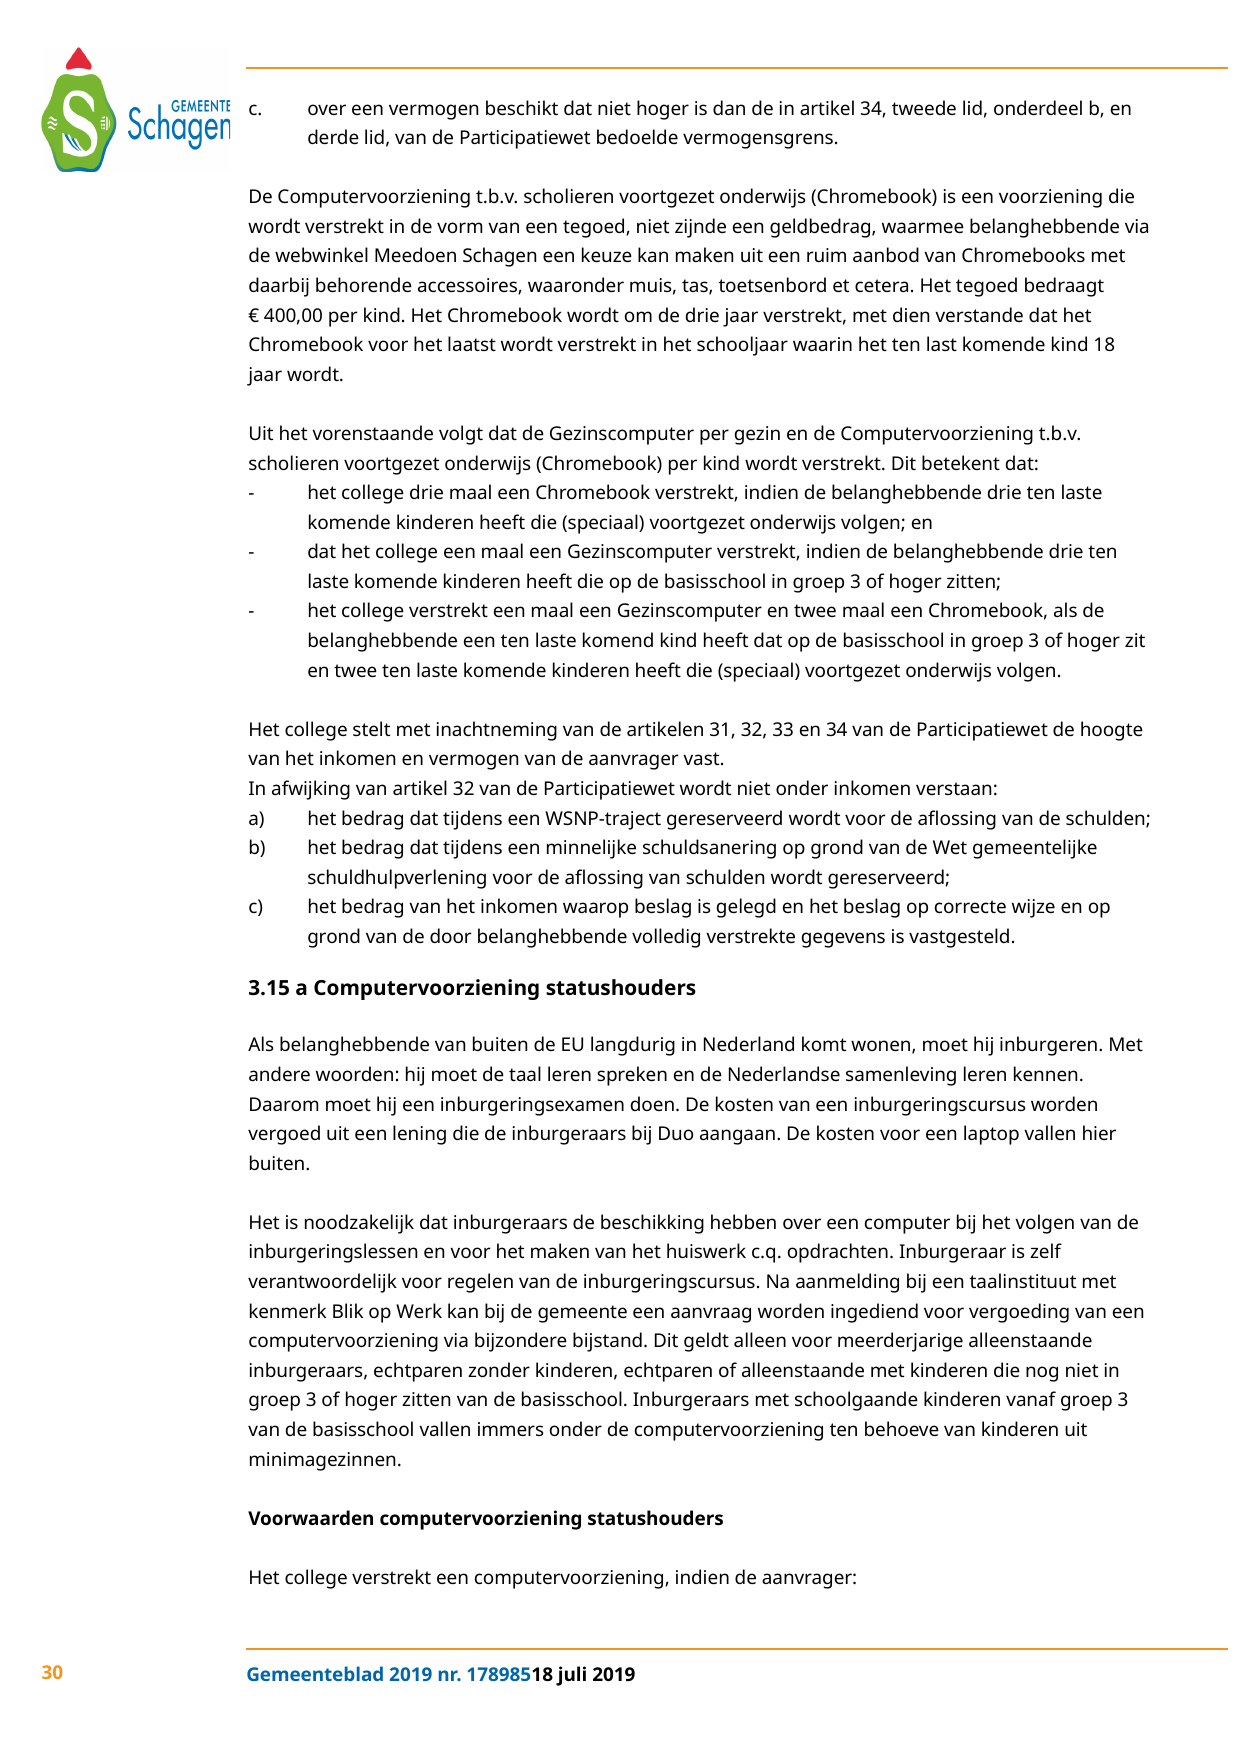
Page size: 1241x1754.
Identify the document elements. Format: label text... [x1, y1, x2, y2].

list het college verstrekt een maal een Gezinscomputer en twee maal een Chromebook, als de belanghebbende een ten laste komend kind heeft dat op de basisschool in groep 3 of hoger zit en twee ten laste komende kinderen heeft die (speciaal) voortgezet onderwijs volgen. [248, 598, 1152, 683]
text Als belanghebbende van buiten de EU langdurig in Nederland komt wonen, moet hij inburgeren. Met andere woorden: hij moet de taal leren spreken en de Nederlandse samenleving leren kennen. Daarom moet hij een inburgeringsexamen doen. De kosten van een inburgeringscursus worden vergoed uit een lening die de inburgeraars bij Duo aangaan. De kosten voor een laptop vallen hier buiten. [248, 1032, 1152, 1176]
text Het college stelt met inachtneming van de artikelen 31, 32, 33 en 34 van de Participatiewet de hoogte van het inkomen en vermogen van de aanvrager vast. [248, 716, 1152, 771]
text 3.15 a Computervoorziening statushouders [248, 973, 1152, 1002]
list het bedrag dat tijdens een minnelijke schuldsanering op grond van de Wet gemeentelijke schuldhulpverlening voor de aflossing van schulden wordt gereserveerd; [248, 834, 1152, 890]
list over een vermogen beschikt dat niet hoger is dan de in artikel 34, tweede lid, onderdeel b, en derde lid, van de Participatiewet bedoelde vermogensgrens. [248, 95, 1152, 150]
list het bedrag dat tijdens een WSNP-traject gereserveerd wordt voor de aflossing van de schulden; [248, 805, 1152, 831]
text Het college verstrekt een computervoorziening, indien de aanvrager: [248, 1564, 1152, 1590]
text Uit het vorenstaande volgt dat de Gezinscomputer per gezin en de Computervoorziening t.b.v. scholieren voortgezet onderwijs (Chromebook) per kind wordt verstrekt. Dit betekent dat: [248, 420, 1152, 476]
text In afwijking van artikel 32 van de Participatiewet wordt niet onder inkomen verstaan: [248, 775, 1152, 801]
list het bedrag van het inkomen waarop beslag is gelegd en het beslag op correcte wijze en op grond van de door belanghebbende volledig verstrekte gegevens is vastgesteld. [248, 893, 1152, 949]
text Voorwaarden computervoorziening statushouders [248, 1505, 1152, 1531]
text Het is noodzakelijk dat inburgeraars de beschikking hebben over een computer bij het volgen van de inburgeringslessen en voor het maken van het huiswerk c.q. opdrachten. Inburgeraar is zelf verantwoordelijk voor regelen van de inburgeringscursus. Na aanmelding bij een taalinstituut met kenmerk Blik op Werk kan bij de gemeente een aanvraag worden ingediend voor vergoeding van een computervoorziening via bijzondere bijstand. Dit geldt alleen voor meerderjarige alleenstaande inburgeraars, echtparen zonder kinderen, echtparen of alleenstaande met kinderen die nog niet in groep 3 of hoger zitten van de basisschool. Inburgeraars met schoolgaande kinderen vanaf groep 3 van de basisschool vallen immers onder de computervoorziening ten behoeve van kinderen uit minimagezinnen. [248, 1209, 1152, 1471]
list het college drie maal een Chromebook verstrekt, indien de belanghebbende drie ten laste komende kinderen heeft die (speciaal) voortgezet onderwijs volgen; en [248, 479, 1152, 535]
text € 400,00 per kind. Het Chromebook wordt om de drie jaar verstrekt, met dien verstande dat het Chromebook voor het laatst wordt verstrekt in het schooljaar waarin het ten last komende kind 18 jaar wordt. [248, 302, 1152, 387]
list dat het college een maal een Gezinscomputer verstrekt, indien de belanghebbende drie ten laste komende kinderen heeft die op de basisschool in groep 3 of hoger zitten; [248, 538, 1152, 594]
text De Computervoorziening t.b.v. scholieren voortgezet onderwijs (Chromebook) is een voorziening die wordt verstrekt in de vorm van een tegoed, niet zijnde een geldbedrag, waarmee belanghebbende via de webwinkel Meedoen Schagen een keuze kan maken uit een ruim aanbod van Chromebooks met daarbij behorende accessoires, waaronder muis, tas, toetsenbord et cetera. Het tegoed bedraagt [248, 183, 1152, 298]
picture [41, 47, 231, 172]
